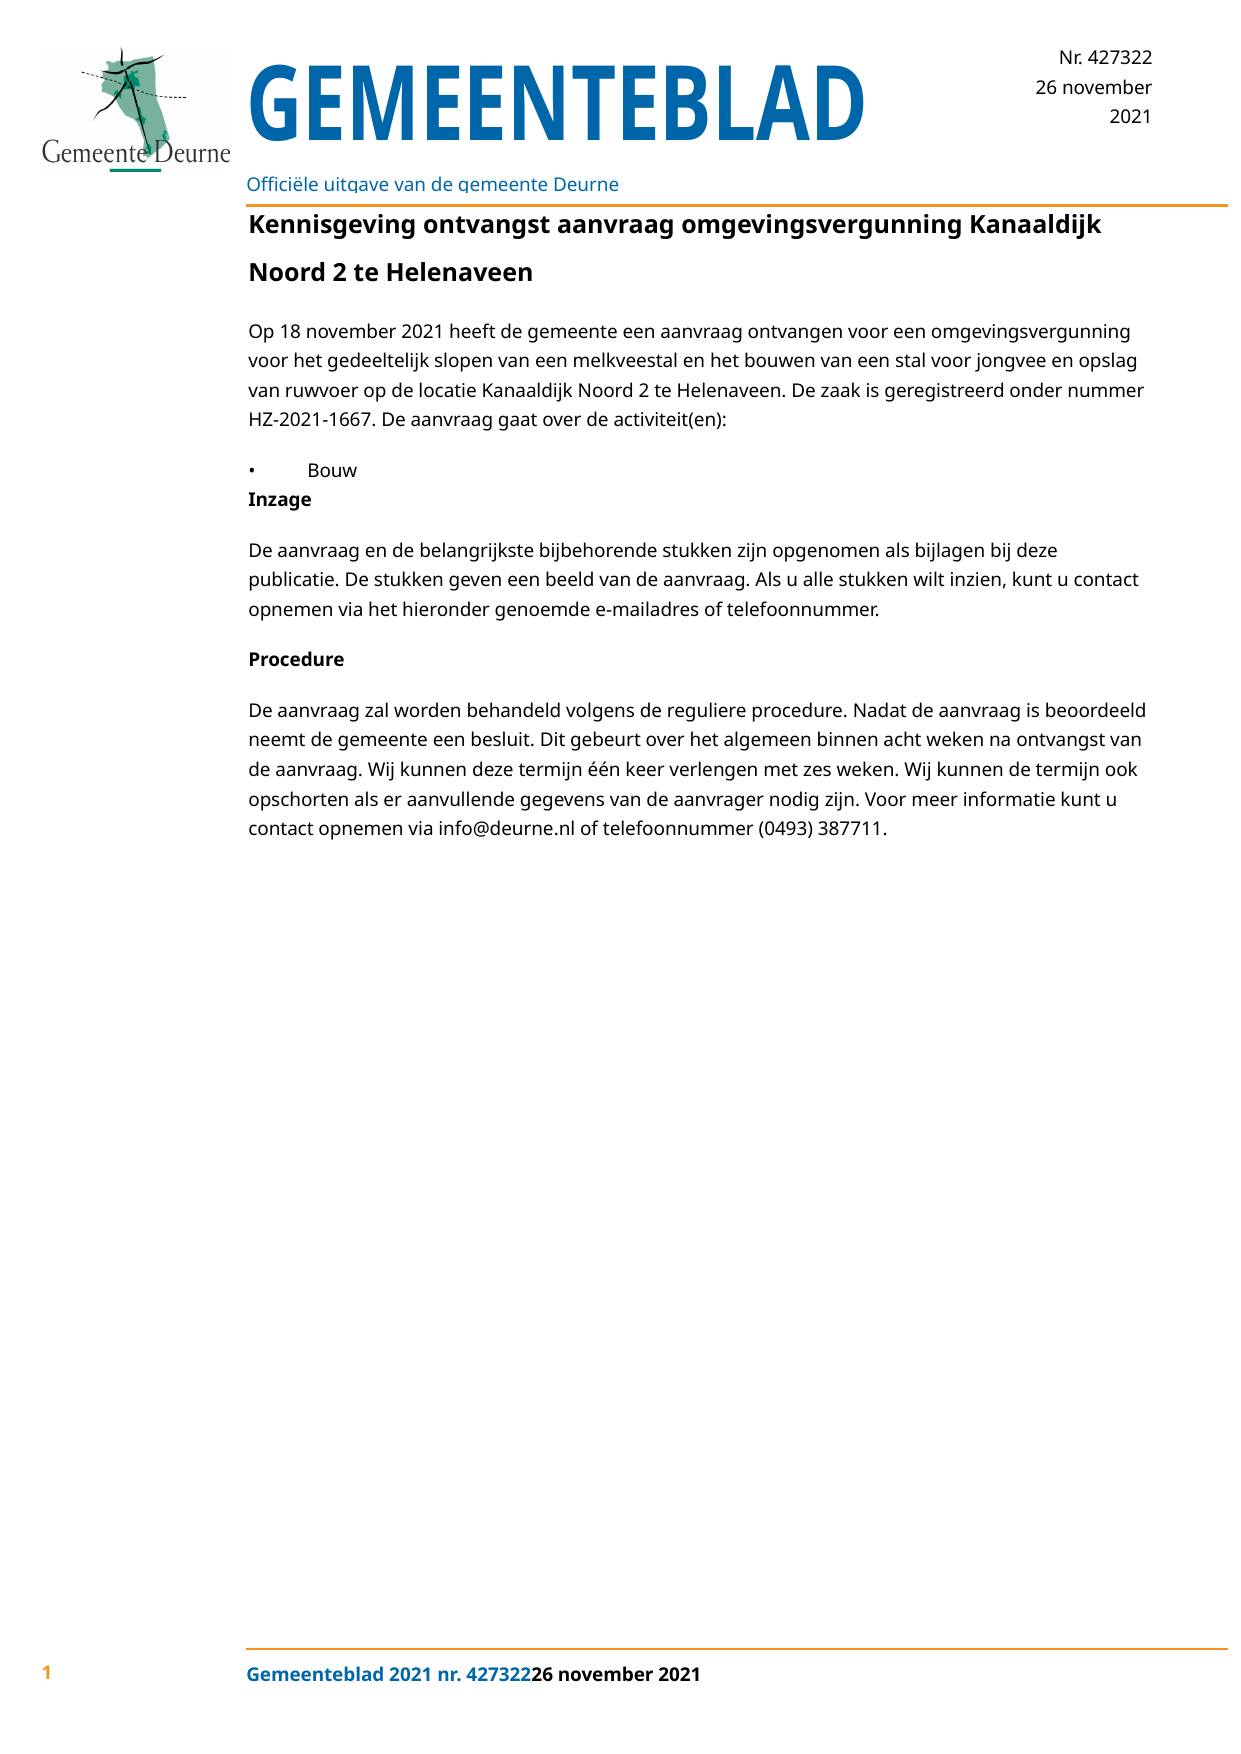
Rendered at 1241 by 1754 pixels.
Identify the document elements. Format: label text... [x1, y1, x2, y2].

text Inzage [248, 487, 1152, 512]
text De aanvraag en de belangrijkste bijbehorende stukken zijn opgenomen als bijlagen bij deze publicatie. De stukken geven een beeld van de aanvraag. Als u alle stukken wilt inzien, kunt u contact opnemen via het hieronder genoemde e-mailadres of telefoonnummer. [248, 537, 1152, 622]
picture [41, 47, 231, 172]
text Procedure [248, 647, 1152, 672]
text Op 18 november 2021 heeft de gemeente een aanvraag ontvangen voor een omgevingsvergunning voor het gedeeltelijk slopen van een melkveestal en het bouwen van een stal voor jongvee en opslag van ruwvoer op de locatie Kanaaldijk Noord 2 te Helenaveen. De zaak is geregistreerd onder nummer HZ-2021-1667. De aanvraag gaat over de activiteit(en): [248, 318, 1152, 432]
text De aanvraag zal worden behandeld volgens de reguliere procedure. Nadat de aanvraag is beoordeeld neemt de gemeente een besluit. Dit gebeurt over het algemeen binnen acht weken na ontvangst van de aanvraag. Wij kunnen deze termijn één keer verlengen met zes weken. Wij kunnen de termijn ook opschorten als er aanvullende gegevens van de aanvrager nodig zijn. Voor meer informatie kunt u contact opnemen via info@deurne.nl of telefoonnummer (0493) 387711. [248, 697, 1152, 841]
text Kennisgeving ontvangst aanvraag omgevingsvergunning Kanaaldijk Noord 2 te Helenaveen [248, 207, 1152, 288]
list Bouw [248, 457, 1152, 483]
